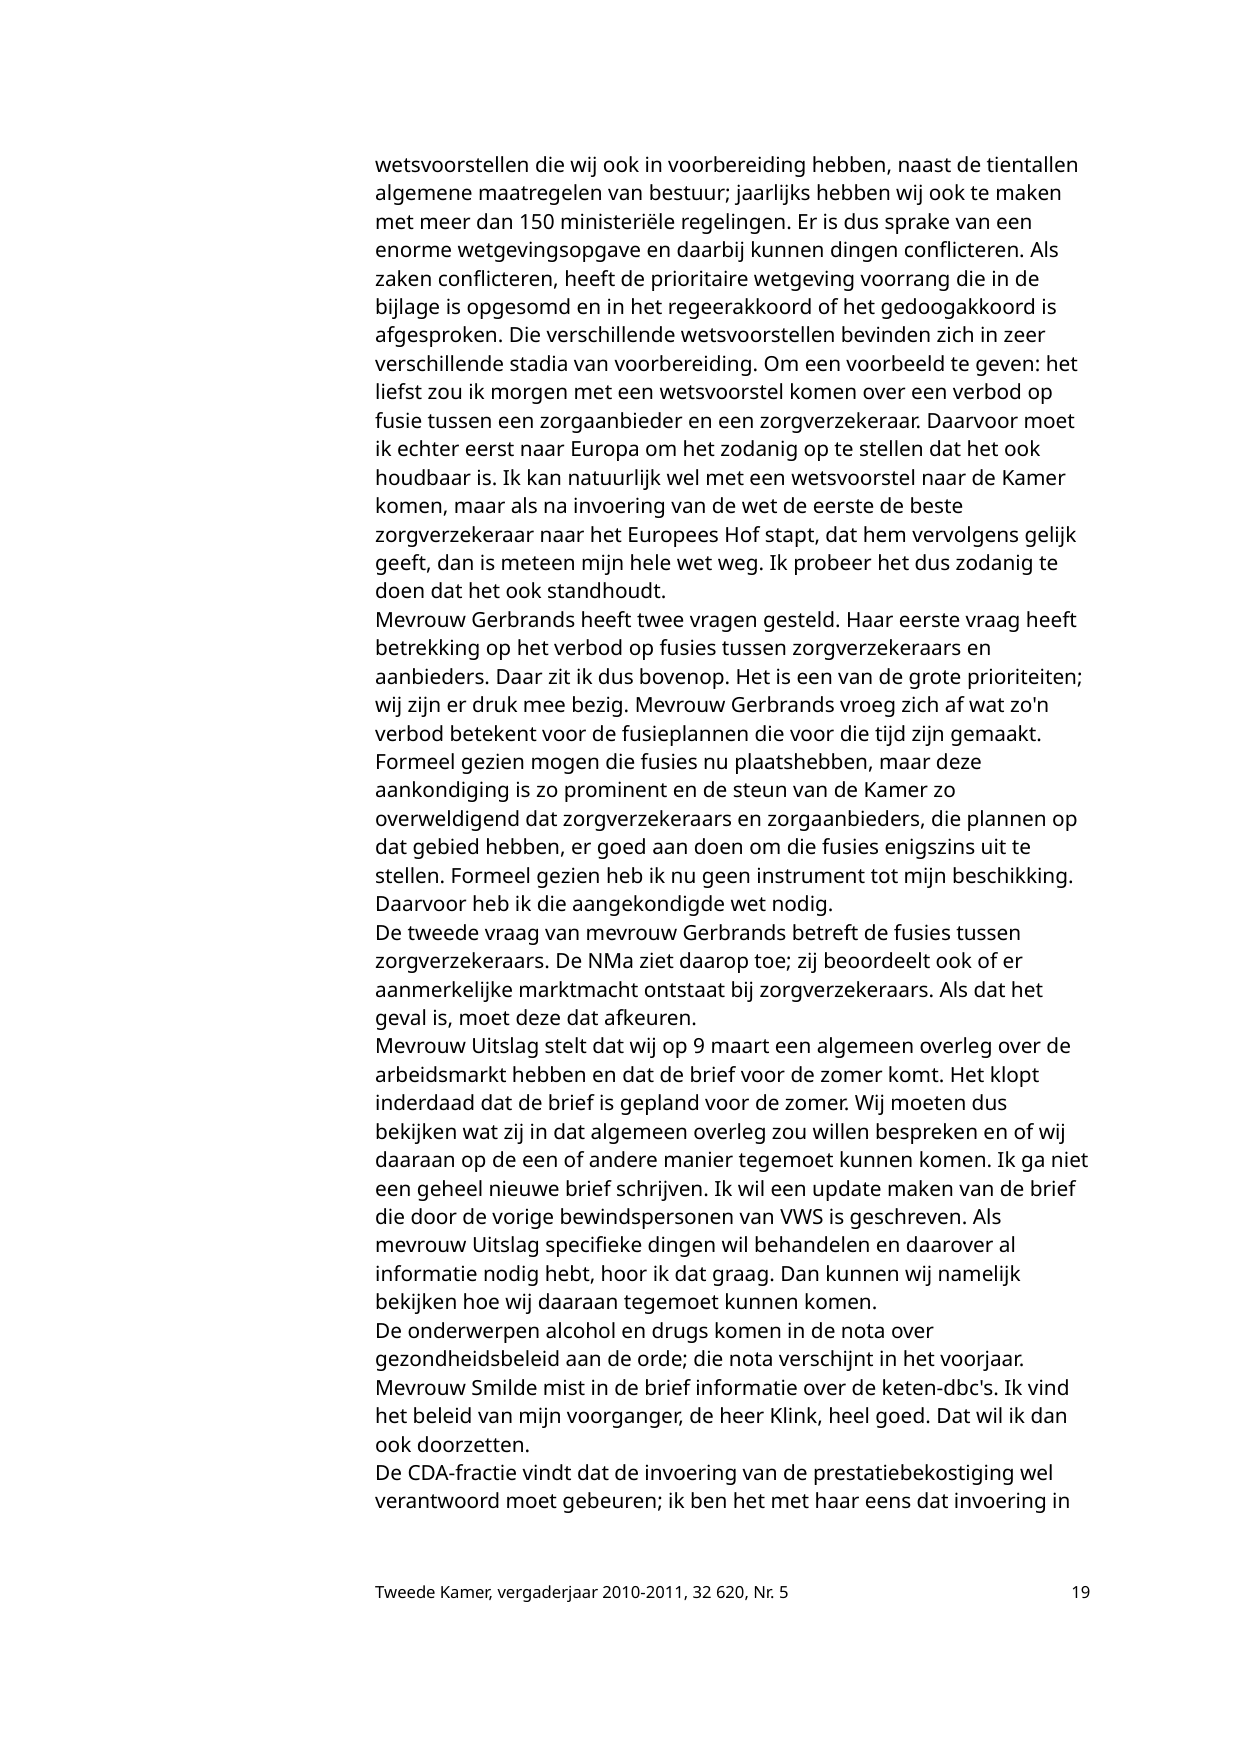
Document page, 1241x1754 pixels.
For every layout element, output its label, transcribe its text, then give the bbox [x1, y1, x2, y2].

text wetsvoorstellen die wij ook in voorbereiding hebben, naast de tientallen algemene maatregelen van bestuur; jaarlijks hebben wij ook te maken met meer dan 150 ministeriële regelingen. Er is dus sprake van een enorme wetgevingsopgave en daarbij kunnen dingen conflicteren. Als zaken conflicteren, heeft de prioritaire wetgeving voorrang die in de bijlage is opgesomd en in het regeerakkoord of het gedoogakkoord is afgesproken. Die verschillende wetsvoorstellen bevinden zich in zeer verschillende stadia van voorbereiding. Om een voorbeeld te geven: het liefst zou ik morgen met een wetsvoorstel komen over een verbod op fusie tussen een zorgaanbieder en een zorgverzekeraar. Daarvoor moet ik echter eerst naar Europa om het zodanig op te stellen dat het ook houdbaar is. Ik kan natuurlijk wel met een wetsvoorstel naar de Kamer komen, maar als na invoering van de wet de eerste de beste zorgverzekeraar naar het Europees Hof stapt, dat hem vervolgens gelijk geeft, dan is meteen mijn hele wet weg. Ik probeer het dus zodanig te doen dat het ook standhoudt. [375, 150, 1090, 605]
text De CDA-fractie vindt dat de invoering van de prestatiebekostiging wel verantwoord moet gebeuren; ik ben het met haar eens dat invoering in [375, 1458, 1090, 1515]
text De tweede vraag van mevrouw Gerbrands betreft de fusies tussen zorgverzekeraars. De NMa ziet daarop toe; zij beoordeelt ook of er aanmerkelijke marktmacht ontstaat bij zorgverzekeraars. Als dat het geval is, moet deze dat afkeuren. [375, 918, 1090, 1032]
text De onderwerpen alcohol en drugs komen in de nota over gezondheidsbeleid aan de orde; die nota verschijnt in het voorjaar. [375, 1316, 1090, 1373]
text Mevrouw Uitslag stelt dat wij op 9 maart een algemeen overleg over de arbeidsmarkt hebben en dat de brief voor de zomer komt. Het klopt inderdaad dat de brief is gepland voor de zomer. Wij moeten dus bekijken wat zij in dat algemeen overleg zou willen bespreken en of wij daaraan op de een of andere manier tegemoet kunnen komen. Ik ga niet een geheel nieuwe brief schrijven. Ik wil een update maken van de brief die door de vorige bewindspersonen van VWS is geschreven. Als mevrouw Uitslag specifieke dingen wil behandelen en daarover al informatie nodig hebt, hoor ik dat graag. Dan kunnen wij namelijk bekijken hoe wij daaraan tegemoet kunnen komen. [375, 1032, 1090, 1316]
text Mevrouw Gerbrands heeft twee vragen gesteld. Haar eerste vraag heeft betrekking op het verbod op fusies tussen zorgverzekeraars en aanbieders. Daar zit ik dus bovenop. Het is een van de grote prioriteiten; wij zijn er druk mee bezig. Mevrouw Gerbrands vroeg zich af wat zo'n verbod betekent voor de fusieplannen die voor die tijd zijn gemaakt. Formeel gezien mogen die fusies nu plaatshebben, maar deze aankondiging is zo prominent en de steun van de Kamer zo overweldigend dat zorgverzekeraars en zorgaanbieders, die plannen op dat gebied hebben, er goed aan doen om die fusies enigszins uit te stellen. Formeel gezien heb ik nu geen instrument tot mijn beschikking. Daarvoor heb ik die aangekondigde wet nodig. [375, 605, 1090, 918]
text Mevrouw Smilde mist in de brief informatie over de keten-dbc's. Ik vind het beleid van mijn voorganger, de heer Klink, heel goed. Dat wil ik dan ook doorzetten. [375, 1373, 1090, 1458]
